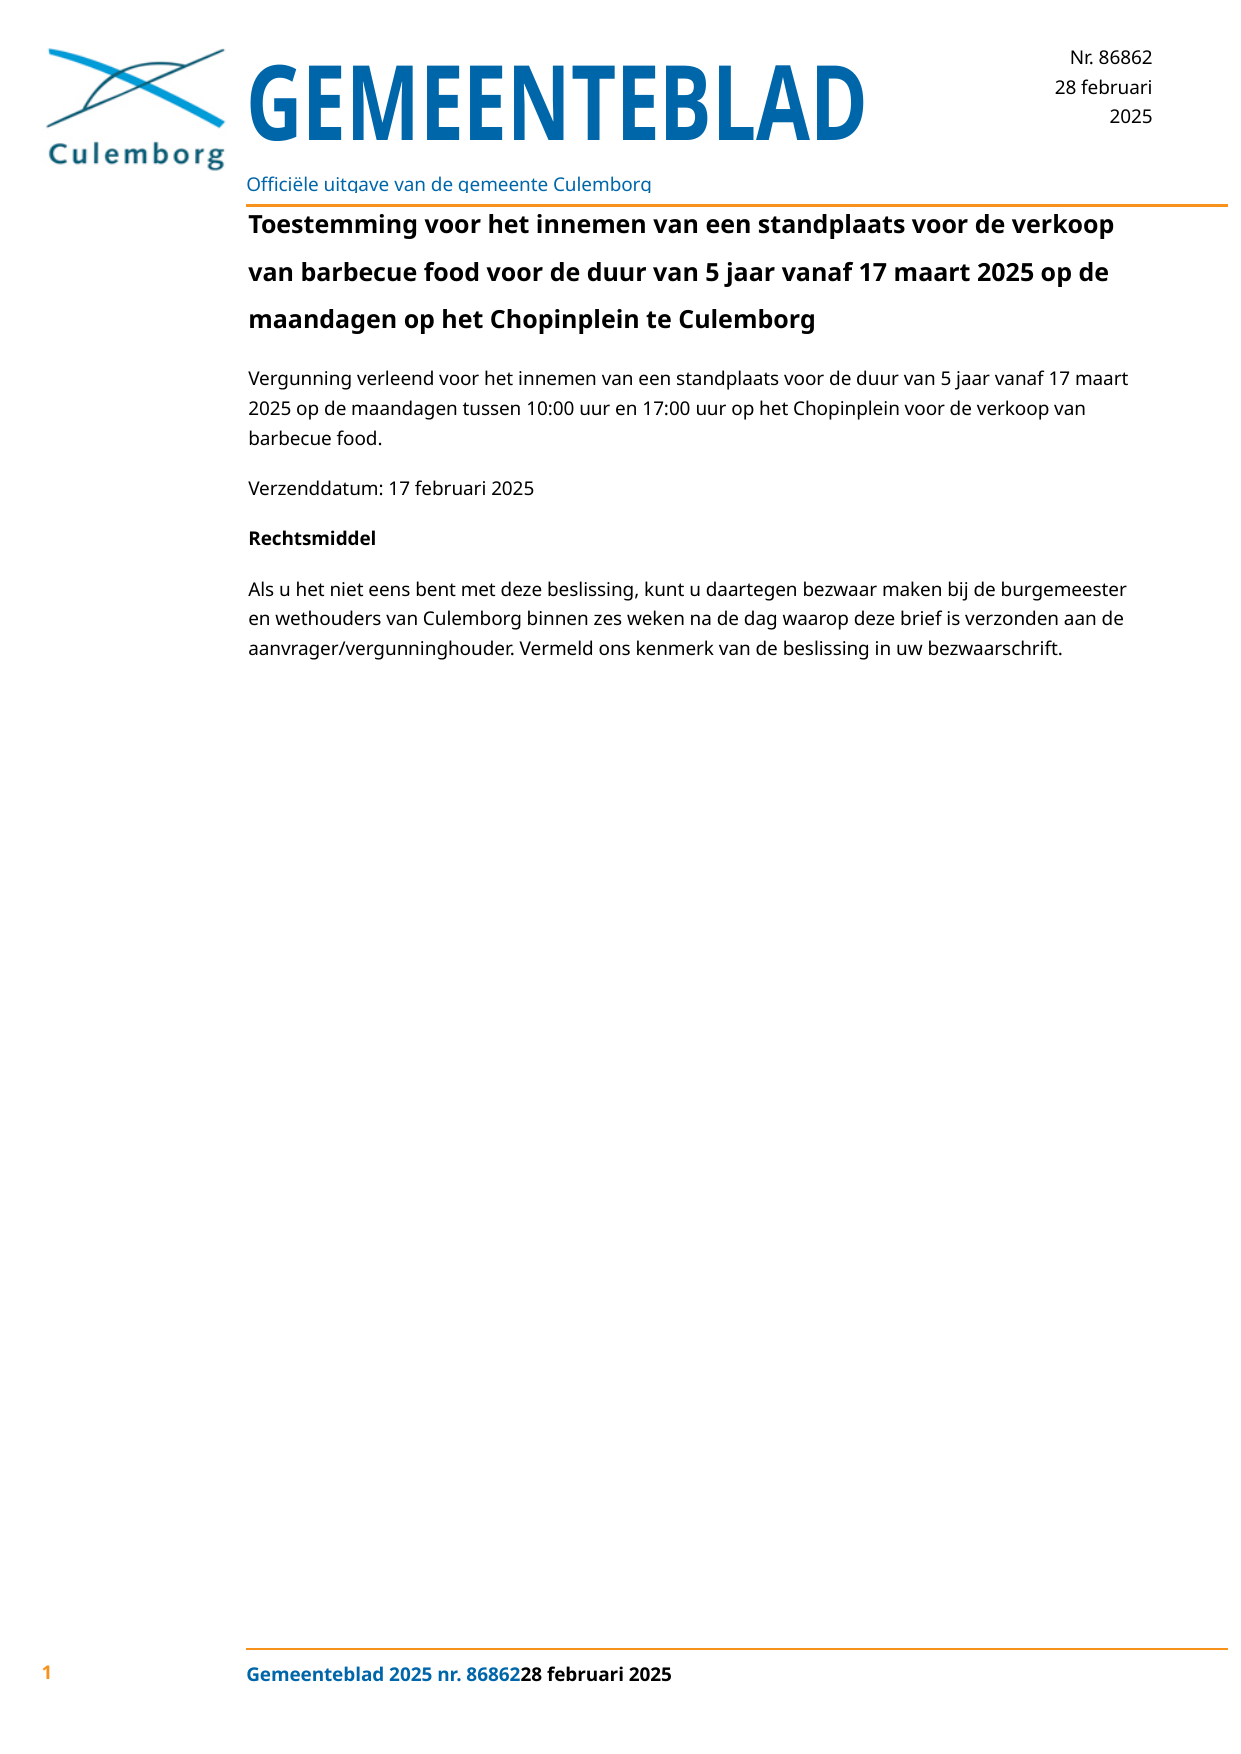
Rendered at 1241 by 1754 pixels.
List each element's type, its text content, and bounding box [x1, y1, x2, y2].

text Verzenddatum: 17 februari 2025 [248, 475, 1152, 501]
text Rechtsmiddel [248, 526, 1152, 551]
text Vergunning verleend voor het innemen van een standplaats voor de duur van 5 jaar vanaf 17 maart 2025 op de maandagen tussen 10:00 uur en 17:00 uur op het Chopinplein voor de verkoop van barbecue food. [248, 366, 1152, 450]
picture [41, 47, 231, 172]
text Toestemming voor het innemen van een standplaats voor de verkoop van barbecue food voor de duur van 5 jaar vanaf 17 maart 2025 op de maandagen op het Chopinplein te Culemborg [248, 207, 1152, 336]
text Als u het niet eens bent met deze beslissing, kunt u daartegen bezwaar maken bij de burgemeester en wethouders van Culemborg binnen zes weken na de dag waarop deze brief is verzonden aan de aanvrager/vergunninghouder. Vermeld ons kenmerk van de beslissing in uw bezwaarschrift. [248, 576, 1152, 661]
